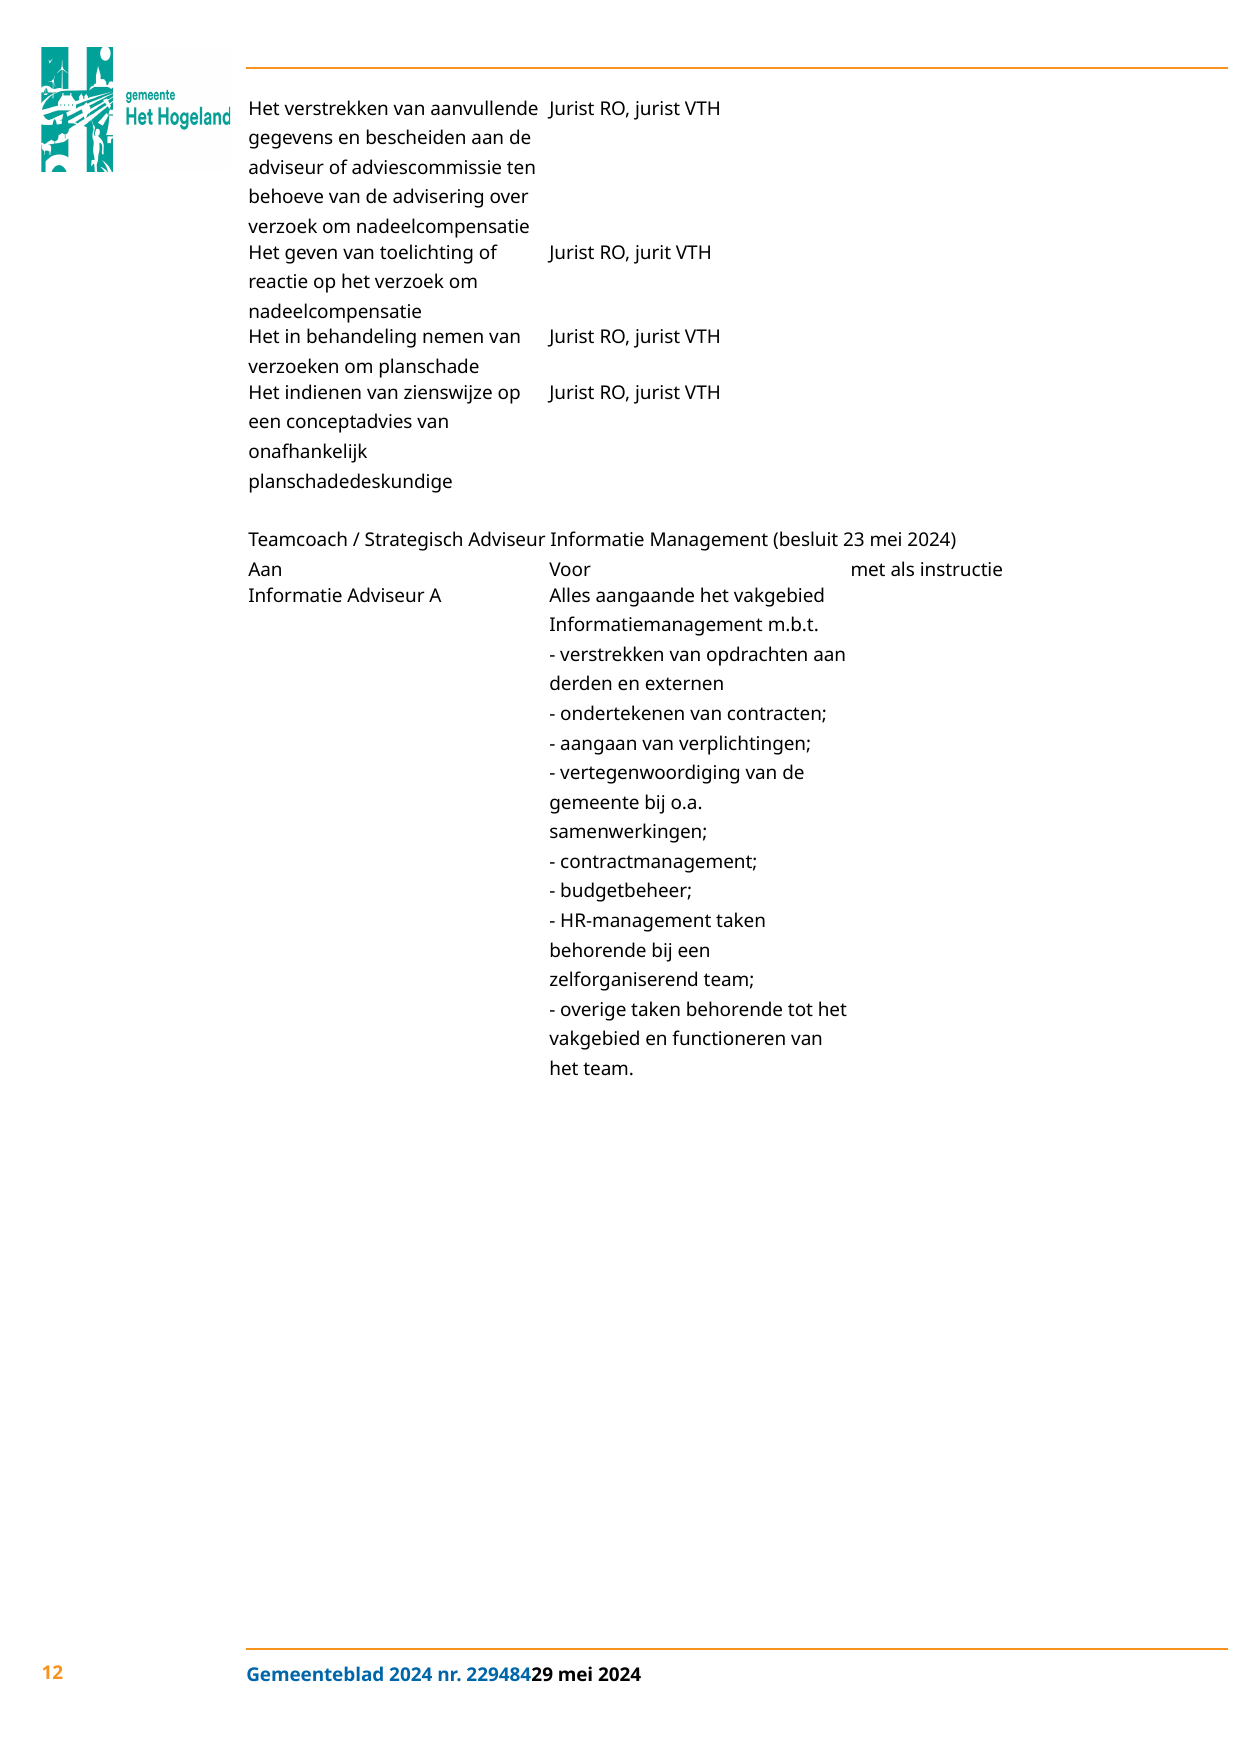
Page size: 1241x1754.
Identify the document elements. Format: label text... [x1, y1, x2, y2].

table_cell [850, 239, 1152, 324]
picture [41, 47, 231, 172]
table_header met als instructie [850, 556, 1152, 582]
table_cell [850, 95, 1152, 239]
table_cell Alles aangaande het vakgebied Informatiemanagement m.b.t. - verstrekken van opdrachten aan derden en externen - ondertekenen van contracten; - aangaan van verplichtingen; - vertegenwoordiging van de gemeente bij o.a. samenwerkingen; - contractmanagement; - budgetbeheer; - HR-management taken behorende bij een zelforganiserend team; - overige taken behorende tot het vakgebied en functioneren van het team. [549, 582, 850, 1081]
table_cell Jurist RO, jurit VTH [549, 239, 850, 324]
table_cell [850, 582, 1152, 1081]
table_cell Jurist RO, jurist VTH [549, 379, 850, 493]
table_cell Jurist RO, jurist VTH [549, 324, 850, 379]
table_header Voor [549, 556, 850, 582]
table_cell Het verstrekken van aanvullende gegevens en bescheiden aan de adviseur of adviescommissie ten behoeve van de advisering over verzoek om nadeelcompensatie [248, 95, 549, 239]
table_cell Het geven van toelichting of reactie op het verzoek om nadeelcompensatie [248, 239, 549, 324]
table_cell Het in behandeling nemen van verzoeken om planschade [248, 324, 549, 379]
table_cell Jurist RO, jurist VTH [549, 95, 850, 239]
table_cell Informatie Adviseur A [248, 582, 549, 1081]
table_cell [850, 379, 1152, 493]
table_cell Het indienen van zienswijze op een conceptadvies van onafhankelijk planschadedeskundige [248, 379, 549, 493]
text Teamcoach / Strategisch Adviseur Informatie Management (besluit 23 mei 2024) [248, 526, 1152, 552]
table_cell [850, 324, 1152, 379]
table_header Aan [248, 556, 549, 582]
